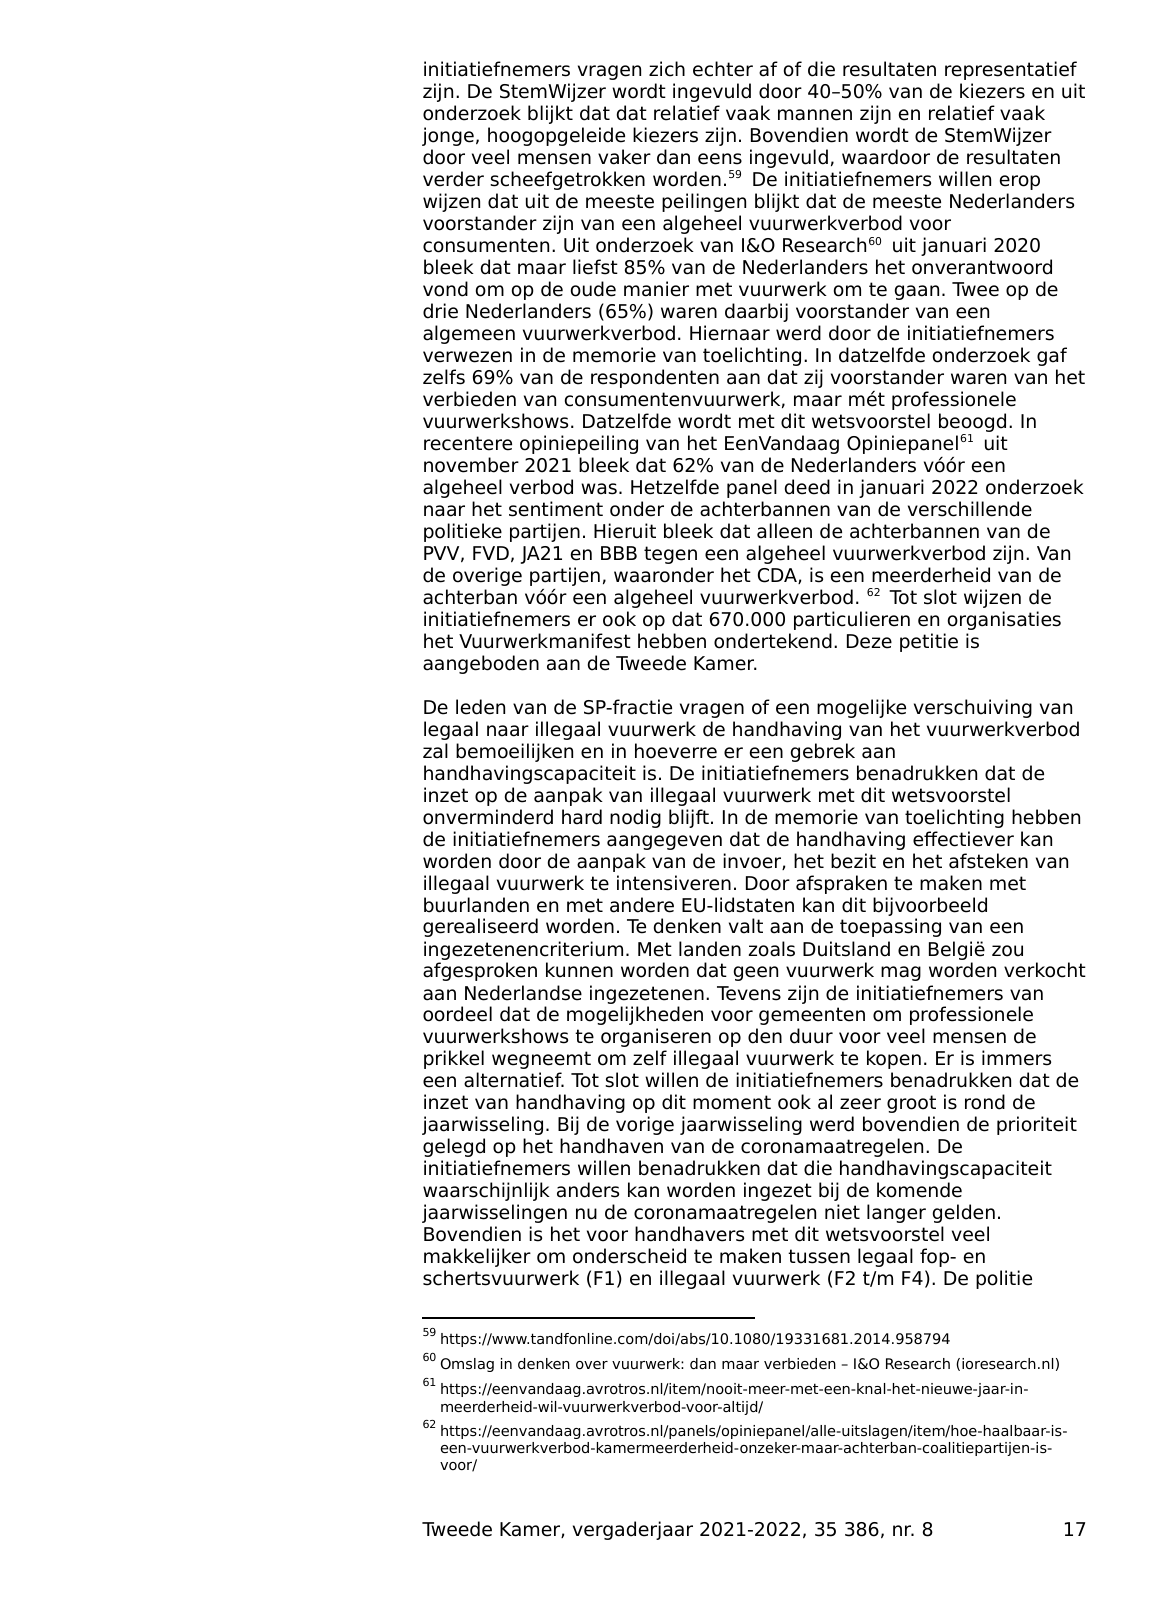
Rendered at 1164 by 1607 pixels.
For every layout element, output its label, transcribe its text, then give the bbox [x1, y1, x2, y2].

text initiatiefnemers vragen zich echter af of die resultaten representatief zijn. De StemWijzer wordt ingevuld door 40–50% van de kiezers en uit onderzoek blijkt dat dat relatief vaak mannen zijn en relatief vaak jonge, hoogopgeleide kiezers zijn. Bovendien wordt de StemWijzer door veel mensen vaker dan eens ingevuld, waardoor de resultaten verder scheefgetrokken worden. De initiatiefnemers willen erop wijzen dat uit de meeste peilingen blijkt dat de meeste Nederlanders voorstander zijn van een algeheel vuurwerkverbod voor consumenten. Uit onderzoek van I&O Research uit januari 2020 bleek dat maar liefst 85% van de Nederlanders het onverantwoord vond om op de oude manier met vuurwerk om te gaan. Twee op de drie Nederlanders (65%) waren daarbij voorstander van een algemeen vuurwerkverbod. Hiernaar werd door de initiatiefnemers verwezen in de memorie van toelichting. In datzelfde onderzoek gaf zelfs 69% van de respondenten aan dat zij voorstander waren van het verbieden van consumentenvuurwerk, maar mét professionele vuurwerkshows. Datzelfde wordt met dit wetsvoorstel beoogd. In recentere opiniepeiling van het EenVandaag Opiniepanel uit november 2021 bleek dat 62% van de Nederlanders vóór een algeheel verbod was. Hetzelfde panel deed in januari 2022 onderzoek naar het sentiment onder de achterbannen van de verschillende politieke partijen. Hieruit bleek dat alleen de achterbannen van de PVV, FVD, JA21 en BBB tegen een algeheel vuurwerkverbod zijn. Van de overige partijen, waaronder het CDA, is een meerderheid van de achterban vóór een algeheel vuurwerkverbod. Tot slot wijzen de initiatiefnemers er ook op dat 670.000 particulieren en organisaties het Vuurwerkmanifest hebben ondertekend. Deze petitie is aangeboden aan de Tweede Kamer. [422, 59, 1087, 674]
text De leden van de SP-fractie vragen of een mogelijke verschuiving van legaal naar illegaal vuurwerk de handhaving van het vuurwerkverbod zal bemoeilijken en in hoeverre er een gebrek aan handhavingscapaciteit is. De initiatiefnemers benadrukken dat de inzet op de aanpak van illegaal vuurwerk met dit wetsvoorstel onverminderd hard nodig blijft. In de memorie van toelichting hebben de initiatiefnemers aangegeven dat de handhaving effectiever kan worden door de aanpak van de invoer, het bezit en het afsteken van illegaal vuurwerk te intensiveren. Door afspraken te maken met buurlanden en met andere EU-lidstaten kan dit bijvoorbeeld gerealiseerd worden. Te denken valt aan de toepassing van een ingezetenencriterium. Met landen zoals Duitsland en België zou afgesproken kunnen worden dat geen vuurwerk mag worden verkocht aan Nederlandse ingezetenen. Tevens zijn de initiatiefnemers van oordeel dat de mogelijkheden voor gemeenten om professionele vuurwerkshows te organiseren op den duur voor veel mensen de prikkel wegneemt om zelf illegaal vuurwerk te kopen. Er is immers een alternatief. Tot slot willen de initiatiefnemers benadrukken dat de inzet van handhaving op dit moment ook al zeer groot is rond de jaarwisseling. Bij de vorige jaarwisseling werd bovendien de prioriteit gelegd op het handhaven van de coronamaatregelen. De initiatiefnemers willen benadrukken dat die handhavingscapaciteit waarschijnlijk anders kan worden ingezet bij de komende jaarwisselingen nu de coronamaatregelen niet langer gelden. Bovendien is het voor handhavers met dit wetsvoorstel veel makkelijker om onderscheid te maken tussen legaal fop- en schertsvuurwerk (F1) en illegaal vuurwerk (F2 t/m F4). De politie [422, 697, 1087, 1290]
text Omslag in denken over vuurwerk: dan maar verbieden – I&O Research (ioresearch.nl) [422, 1352, 1087, 1374]
text https://eenvandaag.avrotros.nl/item/nooit-meer-met-een-knal-het-nieuwe-jaar-in-meerderheid-wil-vuurwerkverbod-voor-altijd/ [422, 1377, 1087, 1416]
text https://www.tandfonline.com/doi/abs/10.1080/19331681.2014.958794 [422, 1327, 1087, 1349]
text https://eenvandaag.avrotros.nl/panels/opiniepanel/alle-uitslagen/item/hoe-haalbaar-is-een-vuurwerkverbod-kamermeerderheid-onzeker-maar-achterban-coalitiepartijen-is-voor/ [422, 1418, 1087, 1474]
